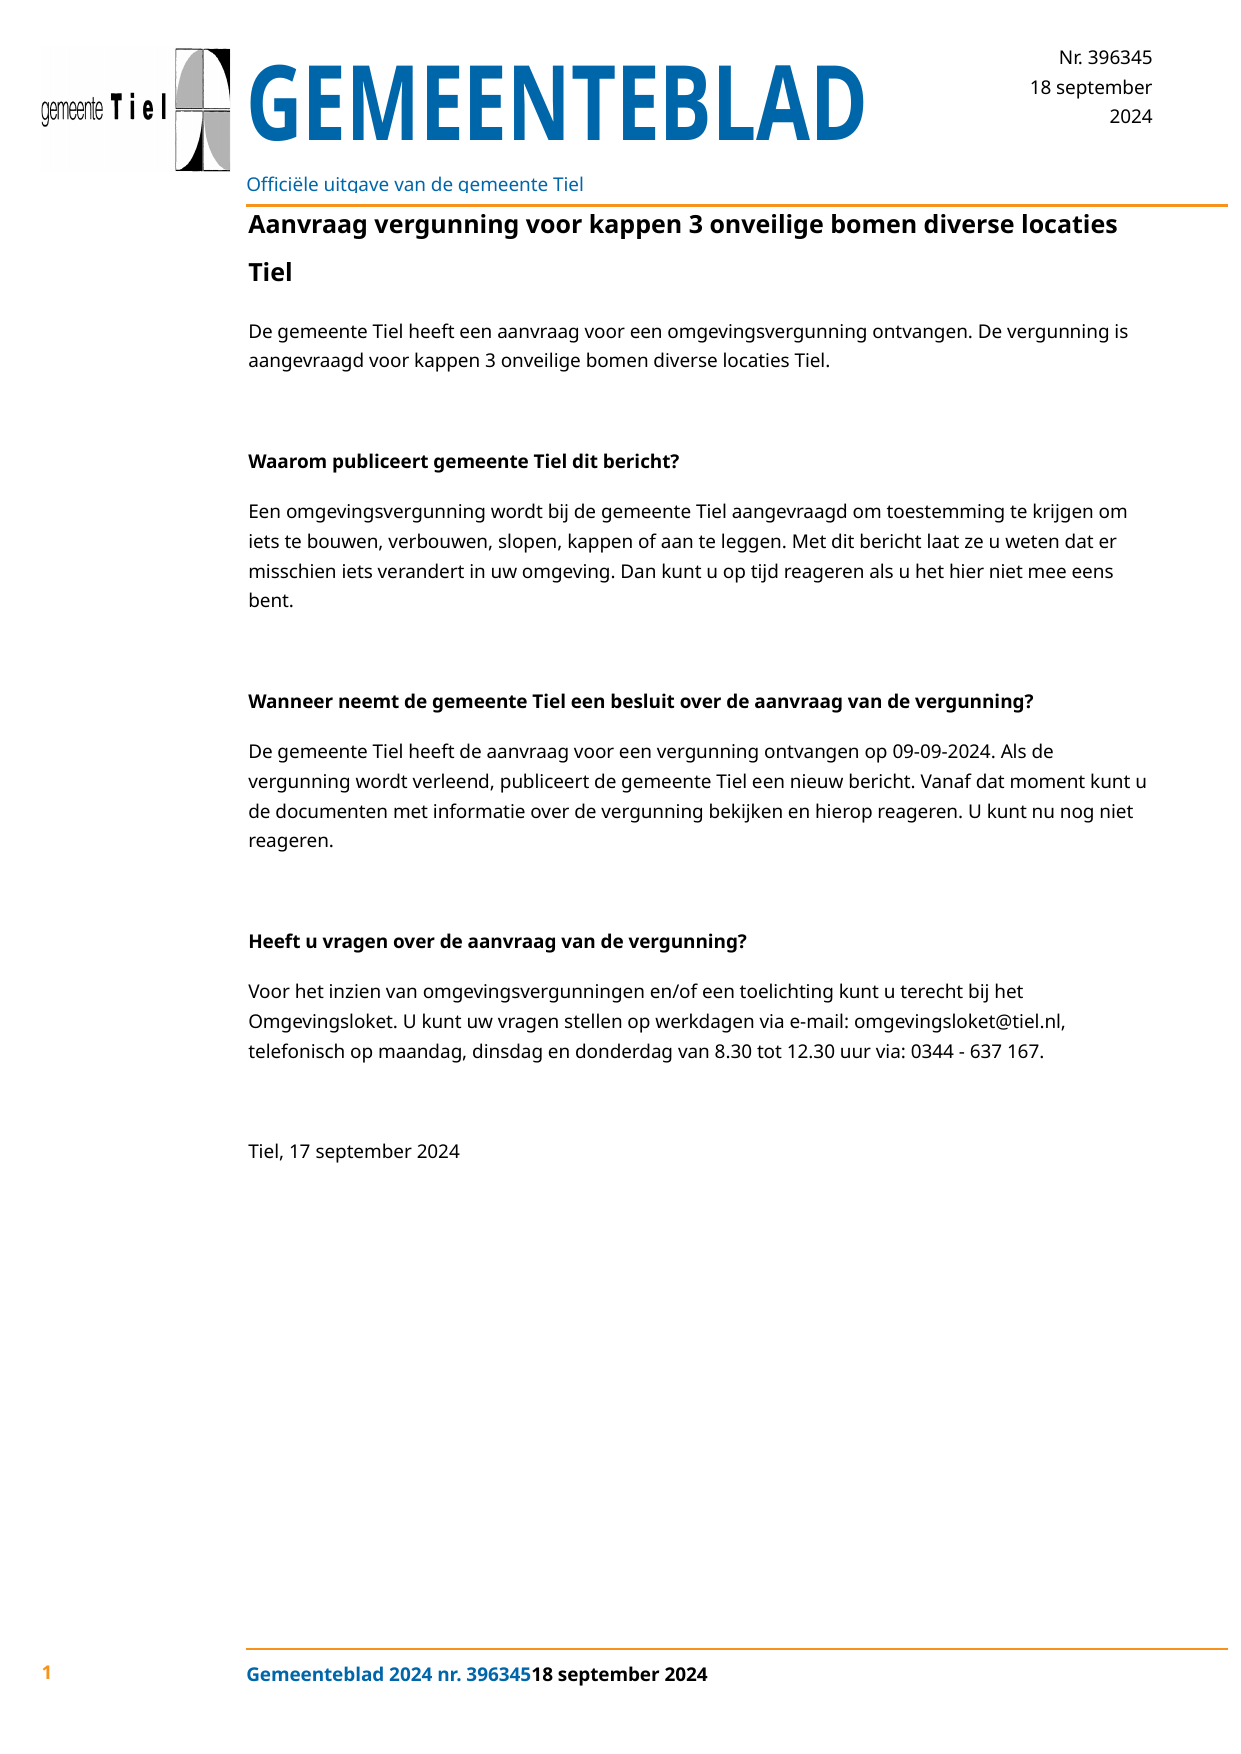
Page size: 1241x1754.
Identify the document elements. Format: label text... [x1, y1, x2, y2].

text Een omgevingsvergunning wordt bij de gemeente Tiel aangevraagd om toestemming te krijgen om iets te bouwen, verbouwen, slopen, kappen of aan te leggen. Met dit bericht laat ze u weten dat er misschien iets verandert in uw omgeving. Dan kunt u op tijd reageren als u het hier niet mee eens bent. [248, 499, 1152, 613]
text De gemeente Tiel heeft een aanvraag voor een omgevingsvergunning ontvangen. De vergunning is aangevraagd voor kappen 3 onveilige bomen diverse locaties Tiel. [248, 318, 1152, 373]
text Voor het inzien van omgevingsvergunningen en/of een toelichting kunt u terecht bij het Omgevingsloket. U kunt uw vragen stellen op werkdagen via e-mail: omgevingsloket@tiel.nl, telefonisch op maandag, dinsdag en donderdag van 8.30 tot 12.30 uur via: 0344 - 637 167. [248, 979, 1152, 1064]
text De gemeente Tiel heeft de aanvraag voor een vergunning ontvangen op 09-09-2024. Als de vergunning wordt verleend, publiceert de gemeente Tiel een nieuw bericht. Vanaf dat moment kunt u de documenten met informatie over de vergunning bekijken en hierop reageren. U kunt nu nog niet reageren. [248, 739, 1152, 853]
text Tiel, 17 september 2024 [248, 1139, 1152, 1164]
picture [41, 47, 231, 172]
text Waarom publiceert gemeente Tiel dit bericht? [248, 448, 1152, 474]
text Aanvraag vergunning voor kappen 3 onveilige bomen diverse locaties Tiel [248, 207, 1152, 288]
text Heeft u vragen over de aanvraag van de vergunning? [248, 928, 1152, 954]
text Wanneer neemt de gemeente Tiel een besluit over de aanvraag van de vergunning? [248, 688, 1152, 714]
